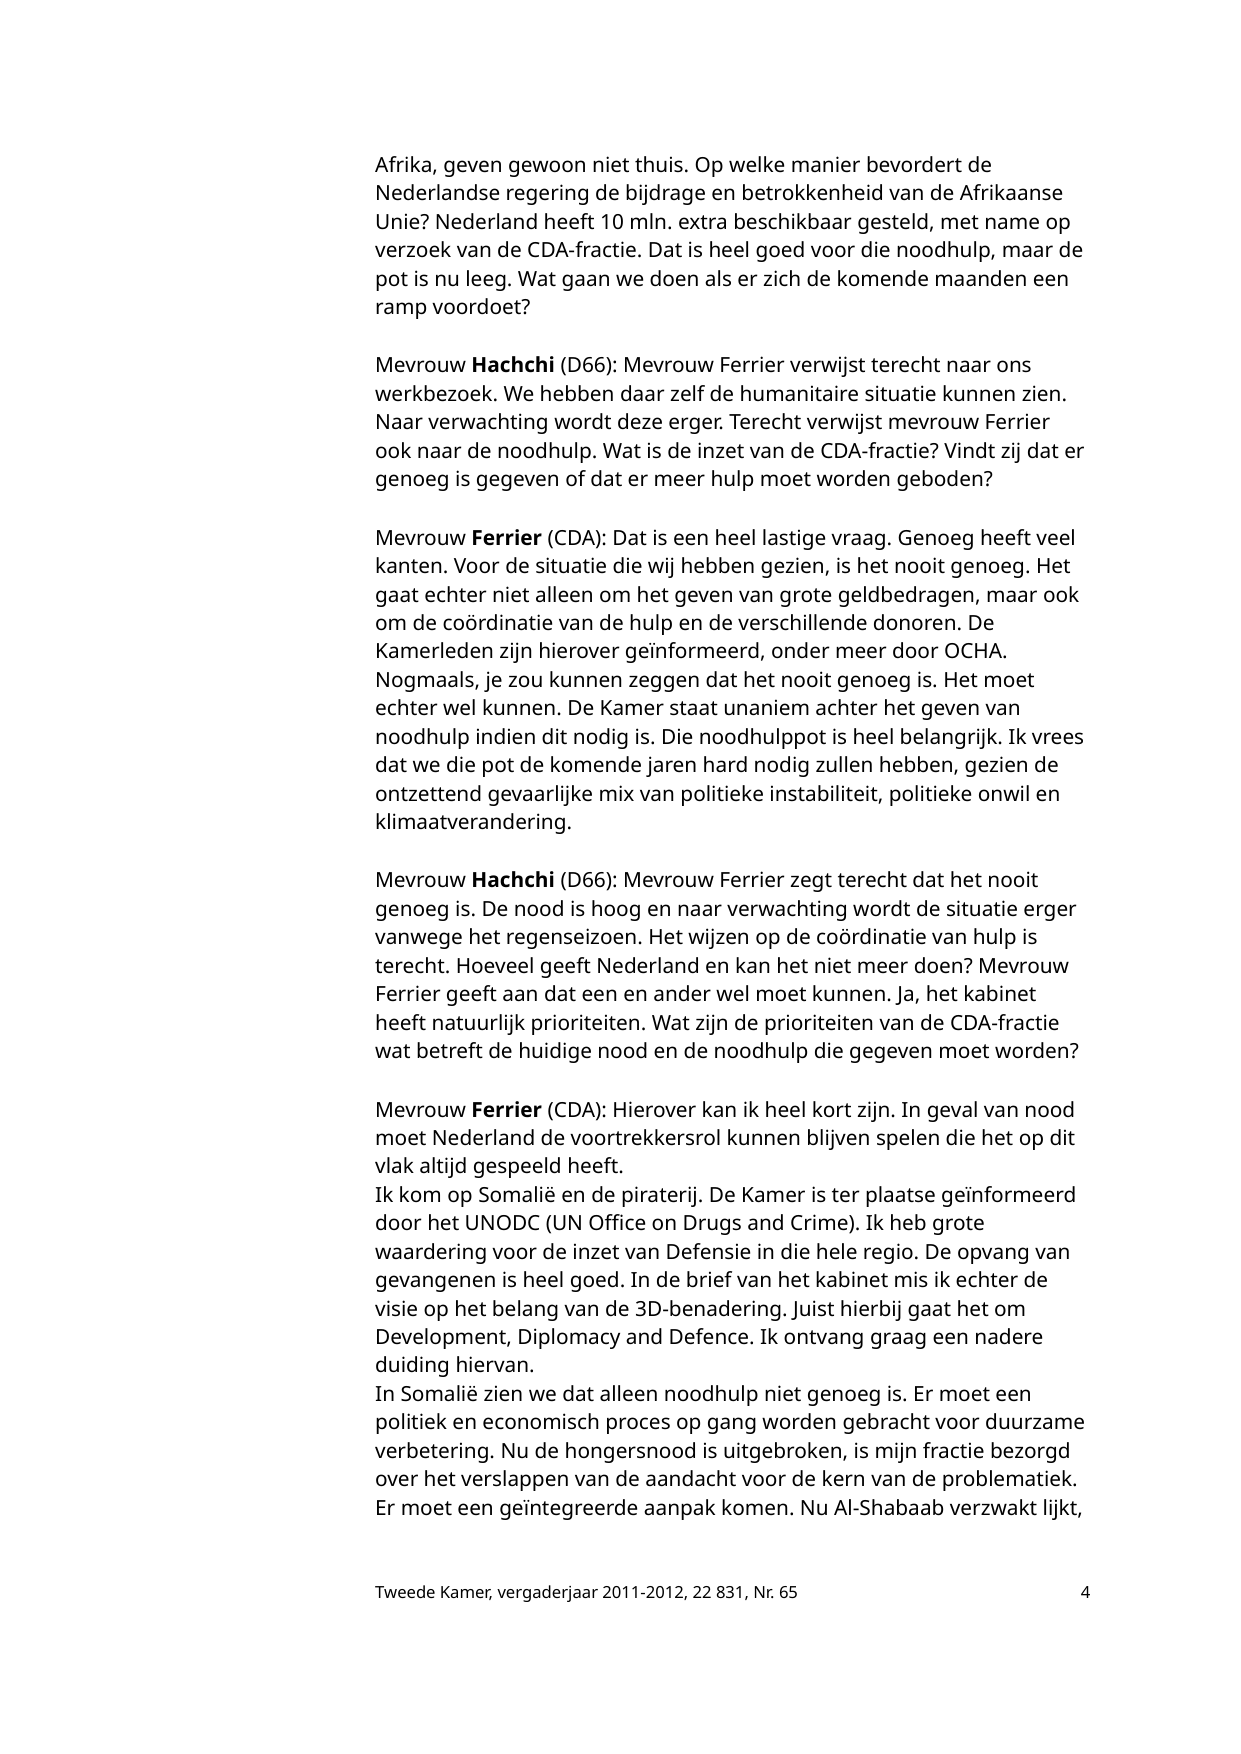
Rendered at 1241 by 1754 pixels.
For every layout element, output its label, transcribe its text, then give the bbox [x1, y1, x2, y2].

text Afrika, geven gewoon niet thuis. Op welke manier bevordert de Nederlandse regering de bijdrage en betrokkenheid van de Afrikaanse Unie? Nederland heeft 10 mln. extra beschikbaar gesteld, met name op verzoek van de CDA-fractie. Dat is heel goed voor die noodhulp, maar de pot is nu leeg. Wat gaan we doen als er zich de komende maanden een ramp voordoet? [375, 150, 1090, 321]
text Mevrouw Ferrier (CDA): Hierover kan ik heel kort zijn. In geval van nood moet Nederland de voortrekkersrol kunnen blijven spelen die het op dit vlak altijd gespeeld heeft. [375, 1095, 1090, 1180]
text Ik kom op Somalië en de piraterij. De Kamer is ter plaatse geïnformeerd door het UNODC (UN Office on Drugs and Crime). Ik heb grote waardering voor de inzet van Defensie in die hele regio. De opvang van gevangenen is heel goed. In de brief van het kabinet mis ik echter de visie op het belang van de 3D-benadering. Juist hierbij gaat het om Development, Diplomacy and Defence. Ik ontvang graag een nadere duiding hiervan. [375, 1180, 1090, 1379]
text Mevrouw Hachchi (D66): Mevrouw Ferrier zegt terecht dat het nooit genoeg is. De nood is hoog en naar verwachting wordt de situatie erger vanwege het regenseizoen. Het wijzen op de coördinatie van hulp is terecht. Hoeveel geeft Nederland en kan het niet meer doen? Mevrouw Ferrier geeft aan dat een en ander wel moet kunnen. Ja, het kabinet heeft natuurlijk prioriteiten. Wat zijn de prioriteiten van de CDA-fractie wat betreft de huidige nood en de noodhulp die gegeven moet worden? [375, 866, 1090, 1065]
text Mevrouw Ferrier (CDA): Dat is een heel lastige vraag. Genoeg heeft veel kanten. Voor de situatie die wij hebben gezien, is het nooit genoeg. Het gaat echter niet alleen om het geven van grote geldbedragen, maar ook om de coördinatie van de hulp en de verschillende donoren. De Kamerleden zijn hierover geïnformeerd, onder meer door OCHA. Nogmaals, je zou kunnen zeggen dat het nooit genoeg is. Het moet echter wel kunnen. De Kamer staat unaniem achter het geven van noodhulp indien dit nodig is. Die noodhulppot is heel belangrijk. Ik vrees dat we die pot de komende jaren hard nodig zullen hebben, gezien de ontzettend gevaarlijke mix van politieke instabiliteit, politieke onwil en klimaatverandering. [375, 523, 1090, 836]
text In Somalië zien we dat alleen noodhulp niet genoeg is. Er moet een politiek en economisch proces op gang worden gebracht voor duurzame verbetering. Nu de hongersnood is uitgebroken, is mijn fractie bezorgd over het verslappen van de aandacht voor de kern van de problematiek. Er moet een geïntegreerde aanpak komen. Nu Al-Shabaab verzwakt lijkt, [375, 1379, 1090, 1521]
text Mevrouw Hachchi (D66): Mevrouw Ferrier verwijst terecht naar ons werkbezoek. We hebben daar zelf de humanitaire situatie kunnen zien. Naar verwachting wordt deze erger. Terecht verwijst mevrouw Ferrier ook naar de noodhulp. Wat is de inzet van de CDA-fractie? Vindt zij dat er genoeg is gegeven of dat er meer hulp moet worden geboden? [375, 351, 1090, 493]
